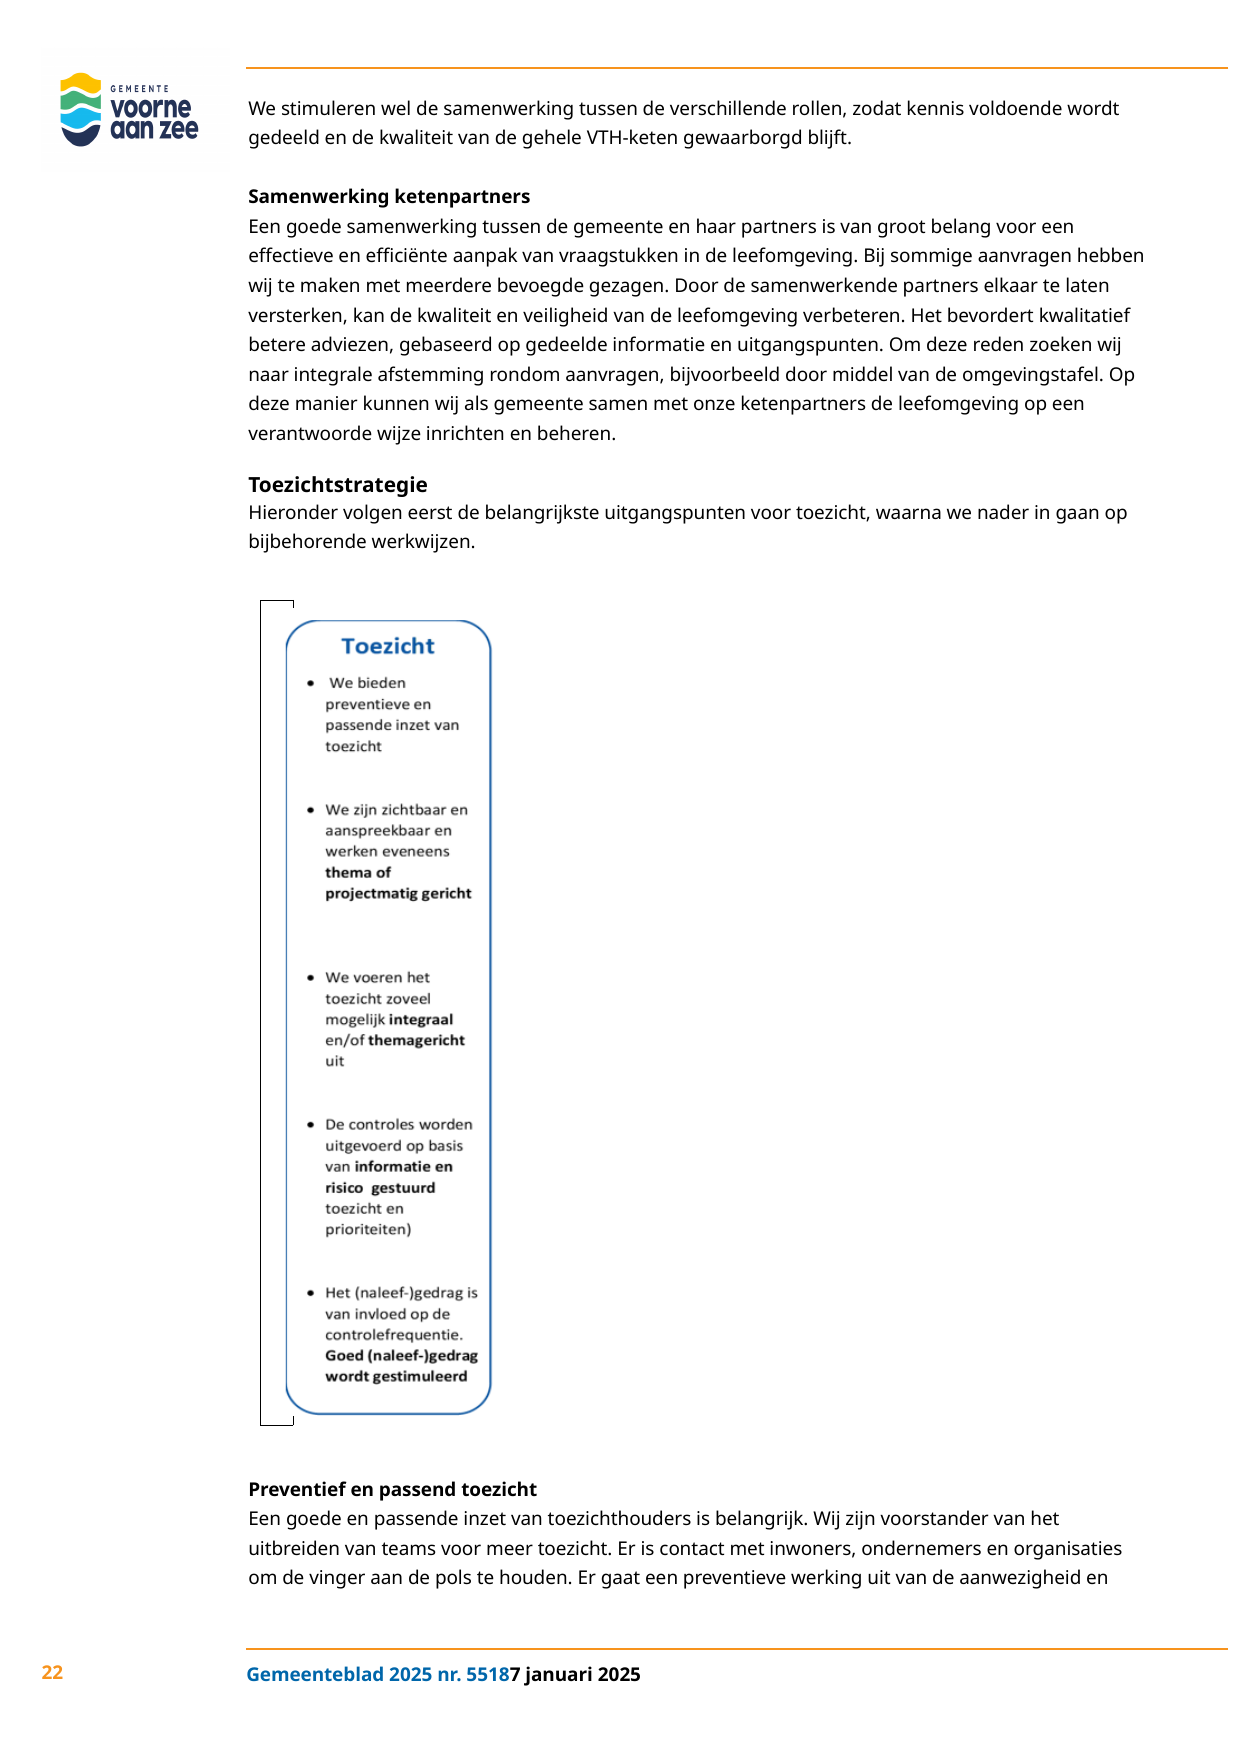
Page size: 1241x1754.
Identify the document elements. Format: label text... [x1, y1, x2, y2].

text Een goede samenwerking tussen de gemeente en haar partners is van groot belang voor een effectieve en efficiënte aanpak van vraagstukken in de leefomgeving. Bij sommige aanvragen hebben wij te maken met meerdere bevoegde gezagen. Door de samenwerkende partners elkaar te laten versterken, kan de kwaliteit en veiligheid van de leefomgeving verbeteren. Het bevordert kwalitatief betere adviezen, gebaseerd op gedeelde informatie en uitgangspunten. Om deze reden zoeken wij naar integrale afstemming rondom aanvragen, bijvoorbeeld door middel van de omgevingstafel. Op deze manier kunnen wij als gemeente samen met onze ketenpartners de leefomgeving op een verantwoorde wijze inrichten en beheren. [248, 213, 1152, 446]
text Hieronder volgen eerst de belangrijkste uitgangspunten voor toezicht, waarna we nader in gaan op bijbehorende werkwijzen. [248, 499, 1152, 554]
text Samenwerking ketenpartners [248, 183, 1152, 209]
picture [268, 608, 505, 1416]
text We stimuleren wel de samenwerking tussen de verschillende rollen, zodat kennis voldoende wordt gedeeld en de kwaliteit van de gehele VTH-keten gewaarborgd blijft. [248, 95, 1152, 150]
picture [41, 47, 231, 172]
text Een goede en passende inzet van toezichthouders is belangrijk. Wij zijn voorstander van het uitbreiden van teams voor meer toezicht. Er is contact met inwoners, ondernemers en organisaties om de vinger aan de pols te houden. Er gaat een preventieve werking uit van de aanwezigheid en [248, 1505, 1152, 1590]
text Preventief en passend toezicht [248, 1476, 1152, 1502]
text Toezichtstrategie [248, 471, 1152, 499]
